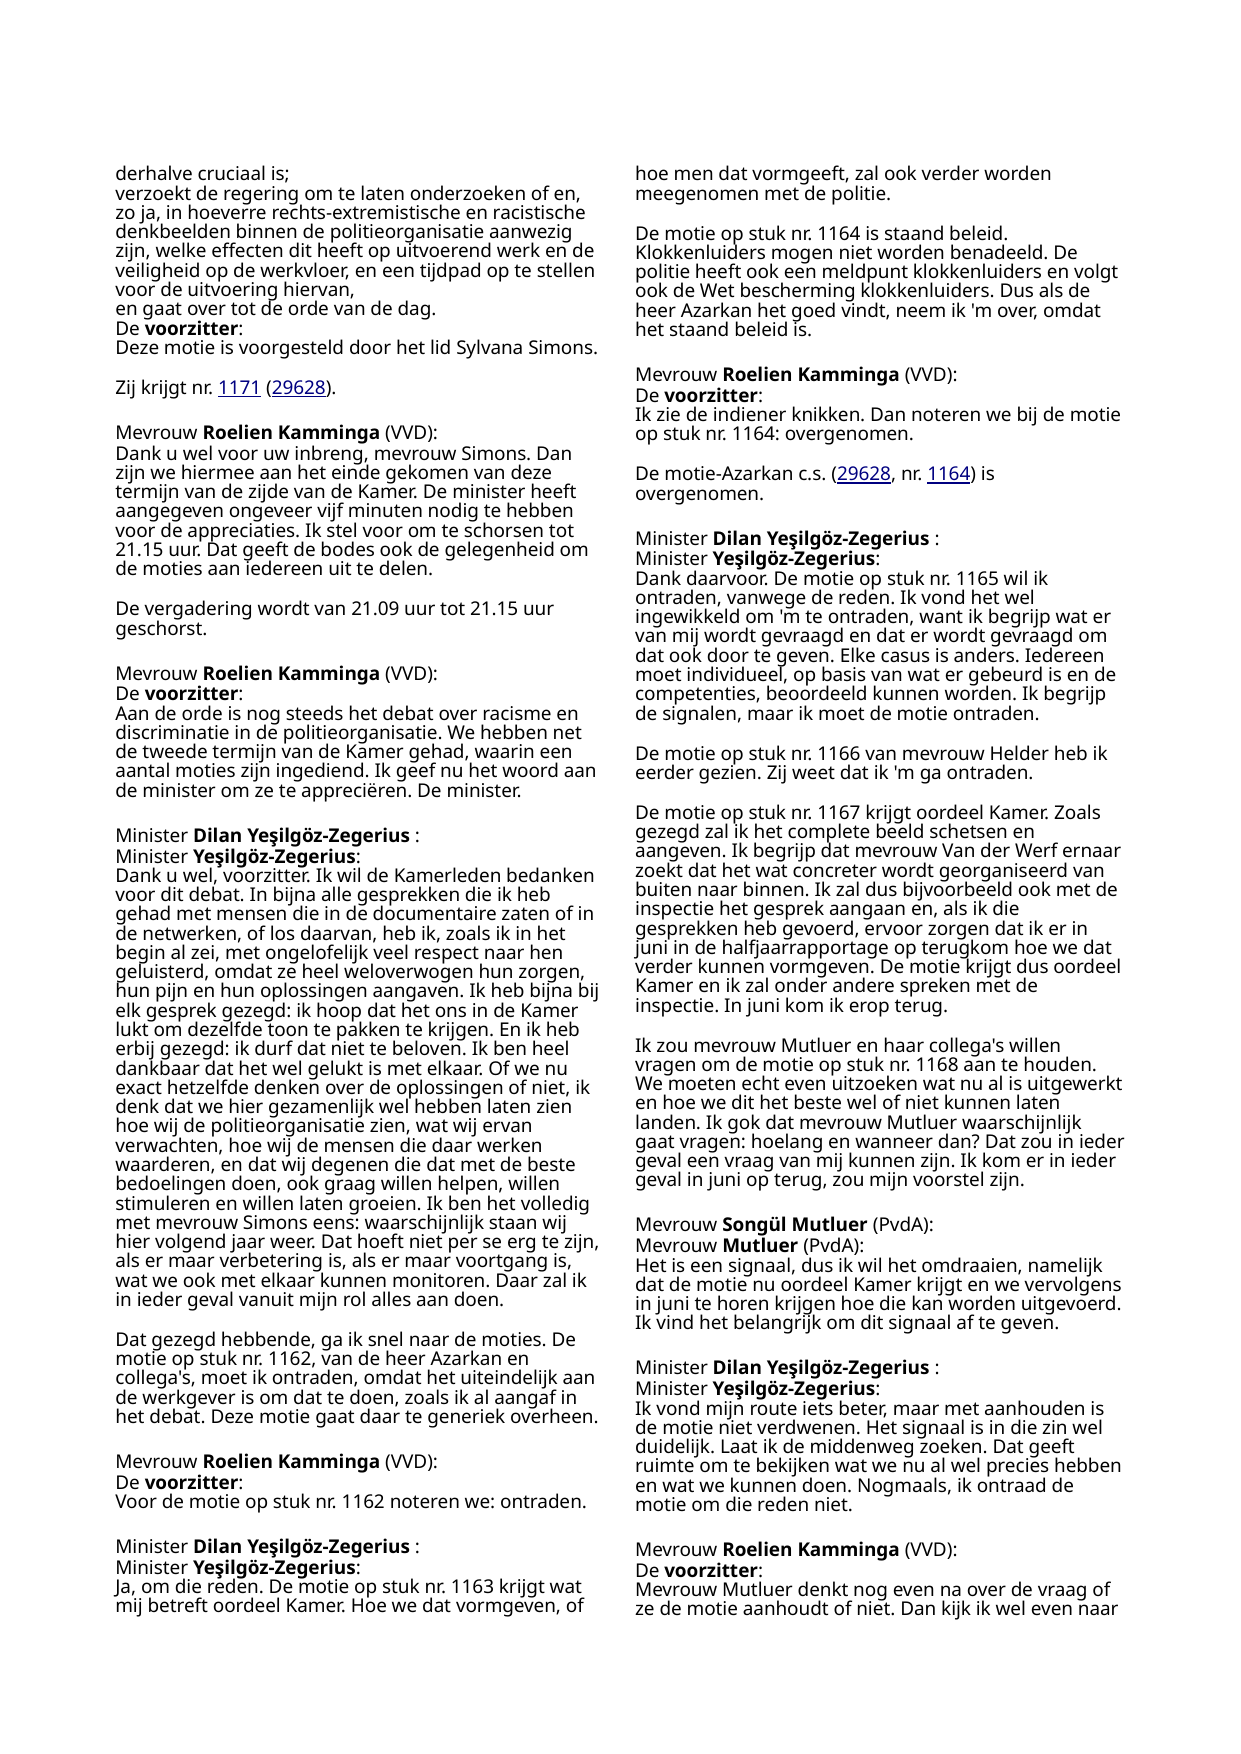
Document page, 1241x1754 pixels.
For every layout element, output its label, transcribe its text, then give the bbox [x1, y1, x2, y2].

text Ja, om die reden. De motie op stuk nr. 1163 krijgt wat mij betreft oordeel Kamer. Hoe we dat vormgeven, of [115, 1578, 605, 1617]
text De motie op stuk nr. 1166 van mevrouw Helder heb ik eerder gezien. Zij weet dat ik 'm ga ontraden. [635, 744, 1125, 783]
text Minister Dilan Yeşilgöz-Zegerius : [635, 525, 1125, 550]
text en gaat over tot de orde van de dag. [115, 300, 605, 319]
text Ik vond mijn route iets beter, maar met aanhouden is de motie niet verdwenen. Het signaal is in die zin wel duidelijk. Laat ik de middenweg zoeken. Dat geeft ruimte om te bekijken wat we nu al wel precies hebben en wat we kunnen doen. Nogmaals, ik ontraad de motie om die reden niet. [635, 1399, 1125, 1515]
text Minister Dilan Yeşilgöz-Zegerius : [115, 822, 605, 848]
text Dank u wel voor uw inbreng, mevrouw Simons. Dan zijn we hiermee aan het einde gekomen van deze termijn van de zijde van de Kamer. De minister heeft aangegeven ongeveer vijf minuten nodig te hebben voor de appreciaties. Ik stel voor om te schorsen tot 21.15 uur. Dat geeft de bodes ook de gelegenheid om de moties aan iedereen uit te delen. [115, 444, 605, 579]
text De voorzitter: [115, 319, 605, 339]
text Mevrouw Roelien Kamminga (VVD): [635, 361, 1125, 387]
text Minister Dilan Yeşilgöz-Zegerius : [635, 1354, 1125, 1380]
text Zij krijgt nr. 1171 (29628). [115, 379, 605, 398]
text Mevrouw Roelien Kamminga (VVD): [115, 419, 605, 444]
text Voor de motie op stuk nr. 1162 noteren we: ontraden. [115, 1493, 605, 1512]
text Minister Dilan Yeşilgöz-Zegerius : [115, 1533, 605, 1559]
text Minister Yeşilgöz-Zegerius: [115, 1559, 605, 1578]
text Dat gezegd hebbende, ga ik snel naar de moties. De motie op stuk nr. 1162, van de heer Azarkan en collega's, moet ik ontraden, omdat het uiteindelijk aan de werkgever is om dat te doen, zoals ik al aangaf in het debat. Deze motie gaat daar te generiek overheen. [115, 1331, 605, 1427]
text Dank daarvoor. De motie op stuk nr. 1165 wil ik ontraden, vanwege de reden. Ik vond het wel ingewikkeld om 'm te ontraden, want ik begrijp wat er van mij wordt gevraagd en dat er wordt gevraagd om dat ook door te geven. Elke casus is anders. Iedereen moet individueel, op basis van wat er gebeurd is en de competenties, beoordeeld kunnen worden. Ik begrijp de signalen, maar ik moet de motie ontraden. [635, 570, 1125, 724]
text Aan de orde is nog steeds het debat over racisme en discriminatie in de politieorganisatie. We hebben net de tweede termijn van de Kamer gehad, waarin een aantal moties zijn ingediend. Ik geef nu het woord aan de minister om ze te appreciëren. De minister. [115, 705, 605, 801]
text De voorzitter: [115, 685, 605, 705]
text hoe men dat vormgeeft, zal ook verder worden meegenomen met de politie. [635, 165, 1125, 204]
text Minister Yeşilgöz-Zegerius: [635, 1380, 1125, 1399]
text Deze motie is voorgesteld door het lid Sylvana Simons. [115, 339, 605, 358]
text Mevrouw Roelien Kamminga (VVD): [635, 1536, 1125, 1562]
text Minister Yeşilgöz-Zegerius: [115, 848, 605, 867]
text Mevrouw Songül Mutluer (PvdA): [635, 1212, 1125, 1237]
text De voorzitter: [115, 1474, 605, 1493]
text De motie op stuk nr. 1164 is staand beleid. Klokkenluiders mogen niet worden benadeeld. De politie heeft ook een meldpunt klokkenluiders en volgt ook de Wet bescherming klokkenluiders. Dus als de heer Azarkan het goed vindt, neem ik 'm over, omdat het staand beleid is. [635, 224, 1125, 340]
text derhalve cruciaal is; [115, 165, 605, 184]
text Ik zou mevrouw Mutluer en haar collega's willen vragen om de motie op stuk nr. 1168 aan te houden. We moeten echt even uitzoeken wat nu al is uitgewerkt en hoe we dit het beste wel of niet kunnen laten landen. Ik gok dat mevrouw Mutluer waarschijnlijk gaat vragen: hoelang en wanneer dan? Dat zou in ieder geval een vraag van mij kunnen zijn. Ik kom er in ieder geval in juni op terug, zou mijn voorstel zijn. [635, 1037, 1125, 1191]
text De voorzitter: [635, 387, 1125, 406]
text Het is een signaal, dus ik wil het omdraaien, namelijk dat de motie nu oordeel Kamer krijgt en we vervolgens in juni te horen krijgen hoe die kan worden uitgevoerd. Ik vind het belangrijk om dit signaal af te geven. [635, 1257, 1125, 1334]
text Mevrouw Mutluer (PvdA): [635, 1237, 1125, 1257]
text De motie op stuk nr. 1167 krijgt oordeel Kamer. Zoals gezegd zal ik het complete beeld schetsen en aangeven. Ik begrijp dat mevrouw Van der Werf ernaar zoekt dat het wat concreter wordt georganiseerd van buiten naar binnen. Ik zal dus bijvoorbeeld ook met de inspectie het gesprek aangaan en, als ik die gesprekken heb gevoerd, ervoor zorgen dat ik er in juni in de halfjaarrapportage op terugkom hoe we dat verder kunnen vormgeven. De motie krijgt dus oordeel Kamer en ik zal onder andere spreken met de inspectie. In juni kom ik erop terug. [635, 804, 1125, 1016]
text De voorzitter: [635, 1562, 1125, 1581]
text Ik zie de indiener knikken. Dan noteren we bij de motie op stuk nr. 1164: overgenomen. [635, 406, 1125, 444]
text verzoekt de regering om te laten onderzoeken of en, zo ja, in hoeverre rechts-extremistische en racistische denkbeelden binnen de politieorganisatie aanwezig zijn, welke effecten dit heeft op uitvoerend werk en de veiligheid op de werkvloer, en een tijdpad op te stellen voor de uitvoering hiervan, [115, 184, 605, 300]
text De vergadering wordt van 21.09 uur tot 21.15 uur geschorst. [115, 600, 605, 639]
text Mevrouw Roelien Kamminga (VVD): [115, 660, 605, 685]
text Mevrouw Roelien Kamminga (VVD): [115, 1448, 605, 1474]
text De motie-Azarkan c.s. (29628, nr. 1164) is overgenomen. [635, 465, 1125, 504]
text Dank u wel, voorzitter. Ik wil de Kamerleden bedanken voor dit debat. In bijna alle gesprekken die ik heb gehad met mensen die in de documentaire zaten of in de netwerken, of los daarvan, heb ik, zoals ik in het begin al zei, met ongelofelijk veel respect naar hen geluisterd, omdat ze heel weloverwogen hun zorgen, hun pijn en hun oplossingen aangaven. Ik heb bijna bij elk gesprek gezegd: ik hoop dat het ons in de Kamer lukt om dezelfde toon te pakken te krijgen. En ik heb erbij gezegd: ik durf dat niet te beloven. Ik ben heel dankbaar dat het wel gelukt is met elkaar. Of we nu exact hetzelfde denken over de oplossingen of niet, ik denk dat we hier gezamenlijk wel hebben laten zien hoe wij de politieorganisatie zien, wat wij ervan verwachten, hoe wij de mensen die daar werken waarderen, en dat wij degenen die dat met de beste bedoelingen doen, ook graag willen helpen, willen stimuleren en willen laten groeien. Ik ben het volledig met mevrouw Simons eens: waarschijnlijk staan wij hier volgend jaar weer. Dat hoeft niet per se erg te zijn, als er maar verbetering is, als er maar voortgang is, wat we ook met elkaar kunnen monitoren. Daar zal ik in ieder geval vanuit mijn rol alles aan doen. [115, 867, 605, 1310]
text Mevrouw Mutluer denkt nog even na over de vraag of ze de motie aanhoudt of niet. Dan kijk ik wel even naar [635, 1581, 1125, 1619]
text Minister Yeşilgöz-Zegerius: [635, 550, 1125, 570]
